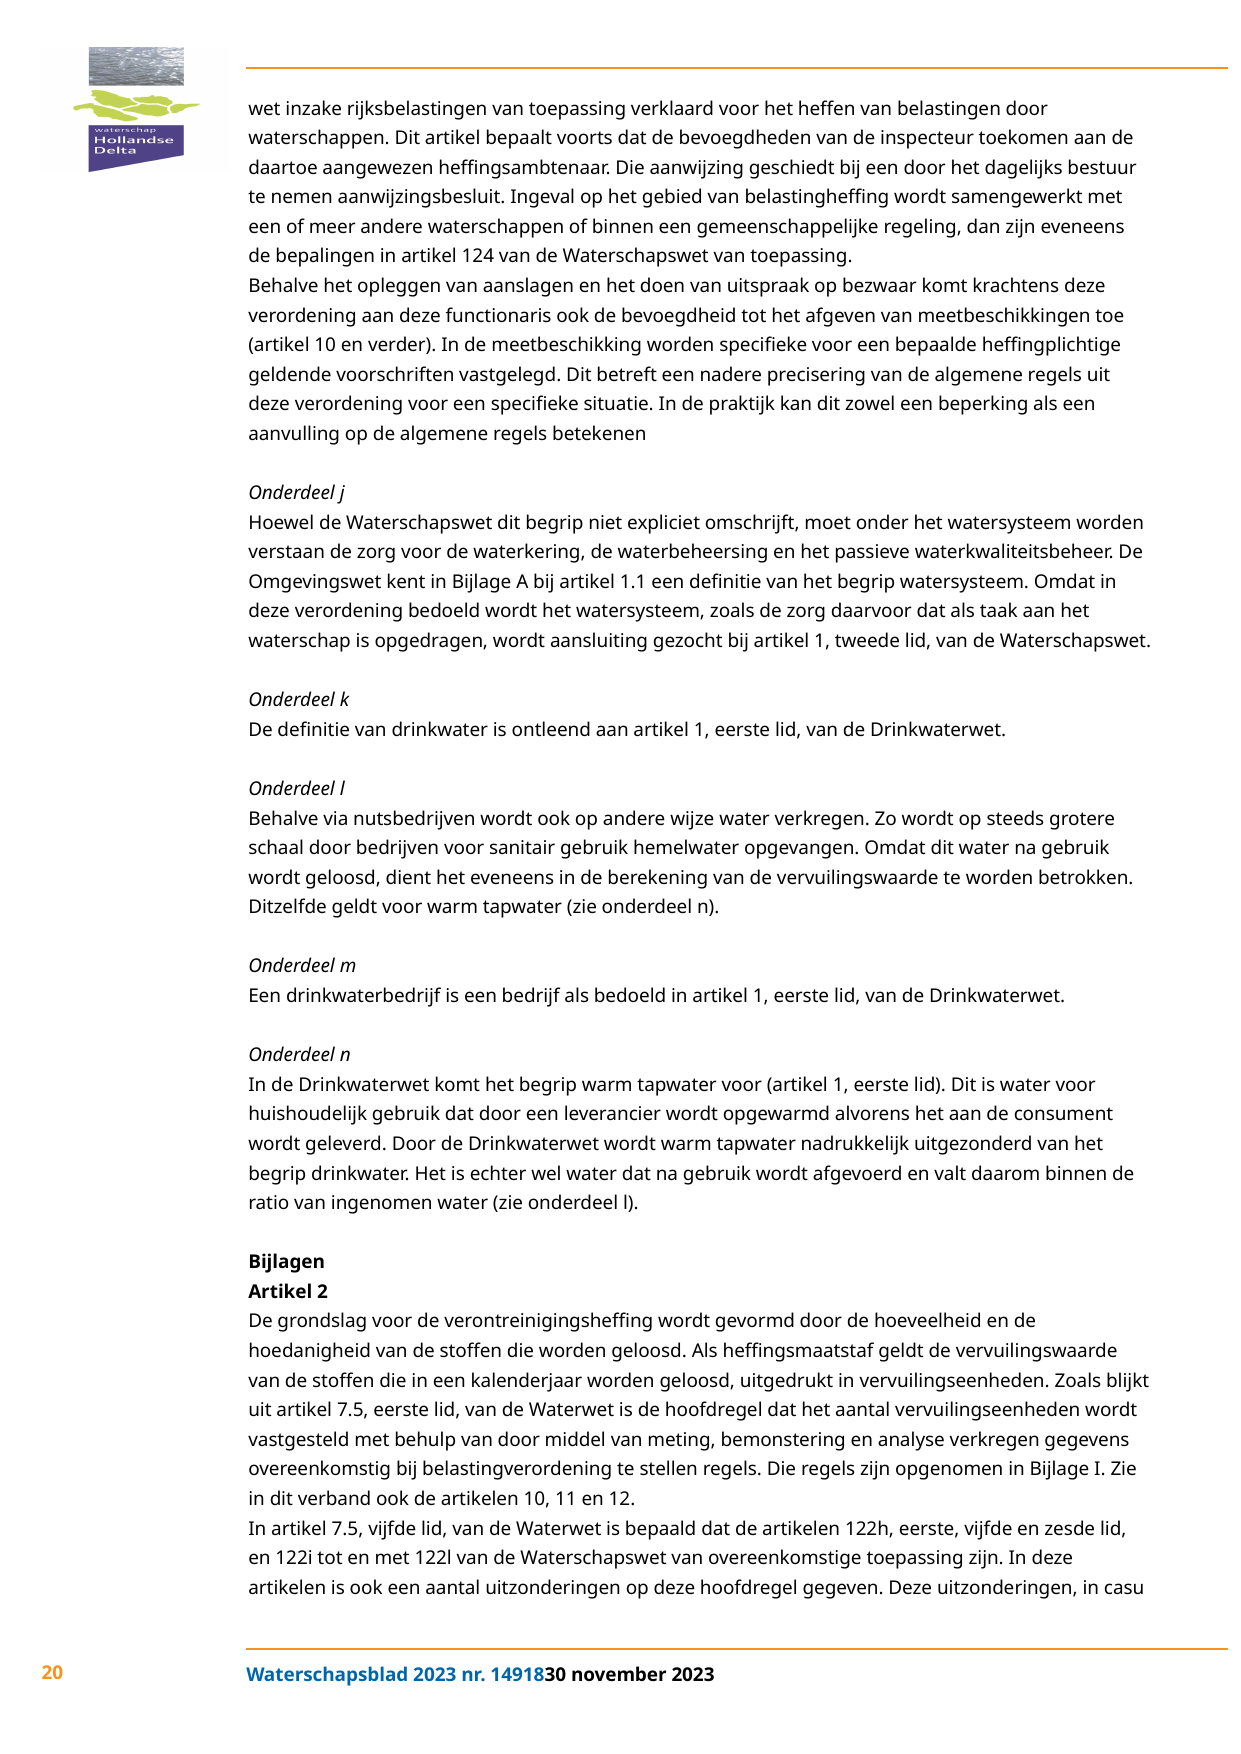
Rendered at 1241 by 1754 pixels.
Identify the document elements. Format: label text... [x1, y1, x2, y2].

text Onderdeel l [248, 775, 1152, 801]
text In de Drinkwaterwet komt het begrip warm tapwater voor (artikel 1, eerste lid). Dit is water voor huishoudelijk gebruik dat door een leverancier wordt opgewarmd alvorens het aan de consument wordt geleverd. Door de Drinkwaterwet wordt warm tapwater nadrukkelijk uitgezonderd van het begrip drinkwater. Het is echter wel water dat na gebruik wordt afgevoerd en valt daarom binnen de ratio van ingenomen water (zie onderdeel l). [248, 1071, 1152, 1215]
text wet inzake rijksbelastingen van toepassing verklaard voor het heffen van belastingen door waterschappen. Dit artikel bepaalt voorts dat de bevoegdheden van de inspecteur toekomen aan de daartoe aangewezen heffingsambtenaar. Die aanwijzing geschiedt bij een door het dagelijks bestuur te nemen aanwijzingsbesluit. Ingeval op het gebied van belastingheffing wordt samengewerkt met een of meer andere waterschappen of binnen een gemeenschappelijke regeling, dan zijn eveneens de bepalingen in artikel 124 van de Waterschapswet van toepassing. [248, 95, 1152, 268]
text De definitie van drinkwater is ontleend aan artikel 1, eerste lid, van de Drinkwaterwet. [248, 716, 1152, 742]
text Artikel 2 [248, 1278, 1152, 1304]
text Onderdeel n [248, 1041, 1152, 1067]
text De grondslag voor de verontreinigingsheffing wordt gevormd door de hoeveelheid en de hoedanigheid van de stoffen die worden geloosd. Als heffingsmaatstaf geldt de vervuilingswaarde van de stoffen die in een kalenderjaar worden geloosd, uitgedrukt in vervuilingseenheden. Zoals blijkt uit artikel 7.5, eerste lid, van de Waterwet is de hoofdregel dat het aantal vervuilingseenheden wordt vastgesteld met behulp van door middel van meting, bemonstering en analyse verkregen gegevens overeenkomstig bij belastingverordening te stellen regels. Die regels zijn opgenomen in Bijlage I. Zie in dit verband ook de artikelen 10, 11 en 12. [248, 1308, 1152, 1511]
text Behalve het opleggen van aanslagen en het doen van uitspraak op bezwaar komt krachtens deze verordening aan deze functionaris ook de bevoegdheid tot het afgeven van meetbeschikkingen toe (artikel 10 en verder). In de meetbeschikking worden specifieke voor een bepaalde heffingplichtige geldende voorschriften vastgelegd. Dit betreft een nadere precisering van de algemene regels uit deze verordening voor een specifieke situatie. In de praktijk kan dit zowel een beperking als een aanvulling op de algemene regels betekenen [248, 272, 1152, 446]
text Bijlagen [248, 1248, 1152, 1274]
text Een drinkwaterbedrijf is een bedrijf als bedoeld in artikel 1, eerste lid, van de Drinkwaterwet. [248, 982, 1152, 1008]
text Onderdeel j [248, 479, 1152, 505]
picture [41, 47, 231, 172]
text In artikel 7.5, vijfde lid, van de Waterwet is bepaald dat de artikelen 122h, eerste, vijfde en zesde lid, en 122i tot en met 122l van de Waterschapswet van overeenkomstige toepassing zijn. In deze artikelen is ook een aantal uitzonderingen op deze hoofdregel gegeven. Deze uitzonderingen, in casu [248, 1515, 1152, 1600]
text Onderdeel k [248, 686, 1152, 712]
text Onderdeel m [248, 953, 1152, 978]
text Behalve via nutsbedrijven wordt ook op andere wijze water verkregen. Zo wordt op steeds grotere schaal door bedrijven voor sanitair gebruik hemelwater opgevangen. Omdat dit water na gebruik wordt geloosd, dient het eveneens in de berekening van de vervuilingswaarde te worden betrokken. Ditzelfde geldt voor warm tapwater (zie onderdeel n). [248, 805, 1152, 919]
text Hoewel de Waterschapswet dit begrip niet expliciet omschrijft, moet onder het watersysteem worden verstaan de zorg voor de waterkering, de waterbeheersing en het passieve waterkwaliteitsbeheer. De Omgevingswet kent in Bijlage A bij artikel 1.1 een definitie van het begrip watersysteem. Omdat in deze verordening bedoeld wordt het watersysteem, zoals de zorg daarvoor dat als taak aan het waterschap is opgedragen, wordt aansluiting gezocht bij artikel 1, tweede lid, van de Waterschapswet. [248, 509, 1152, 653]
